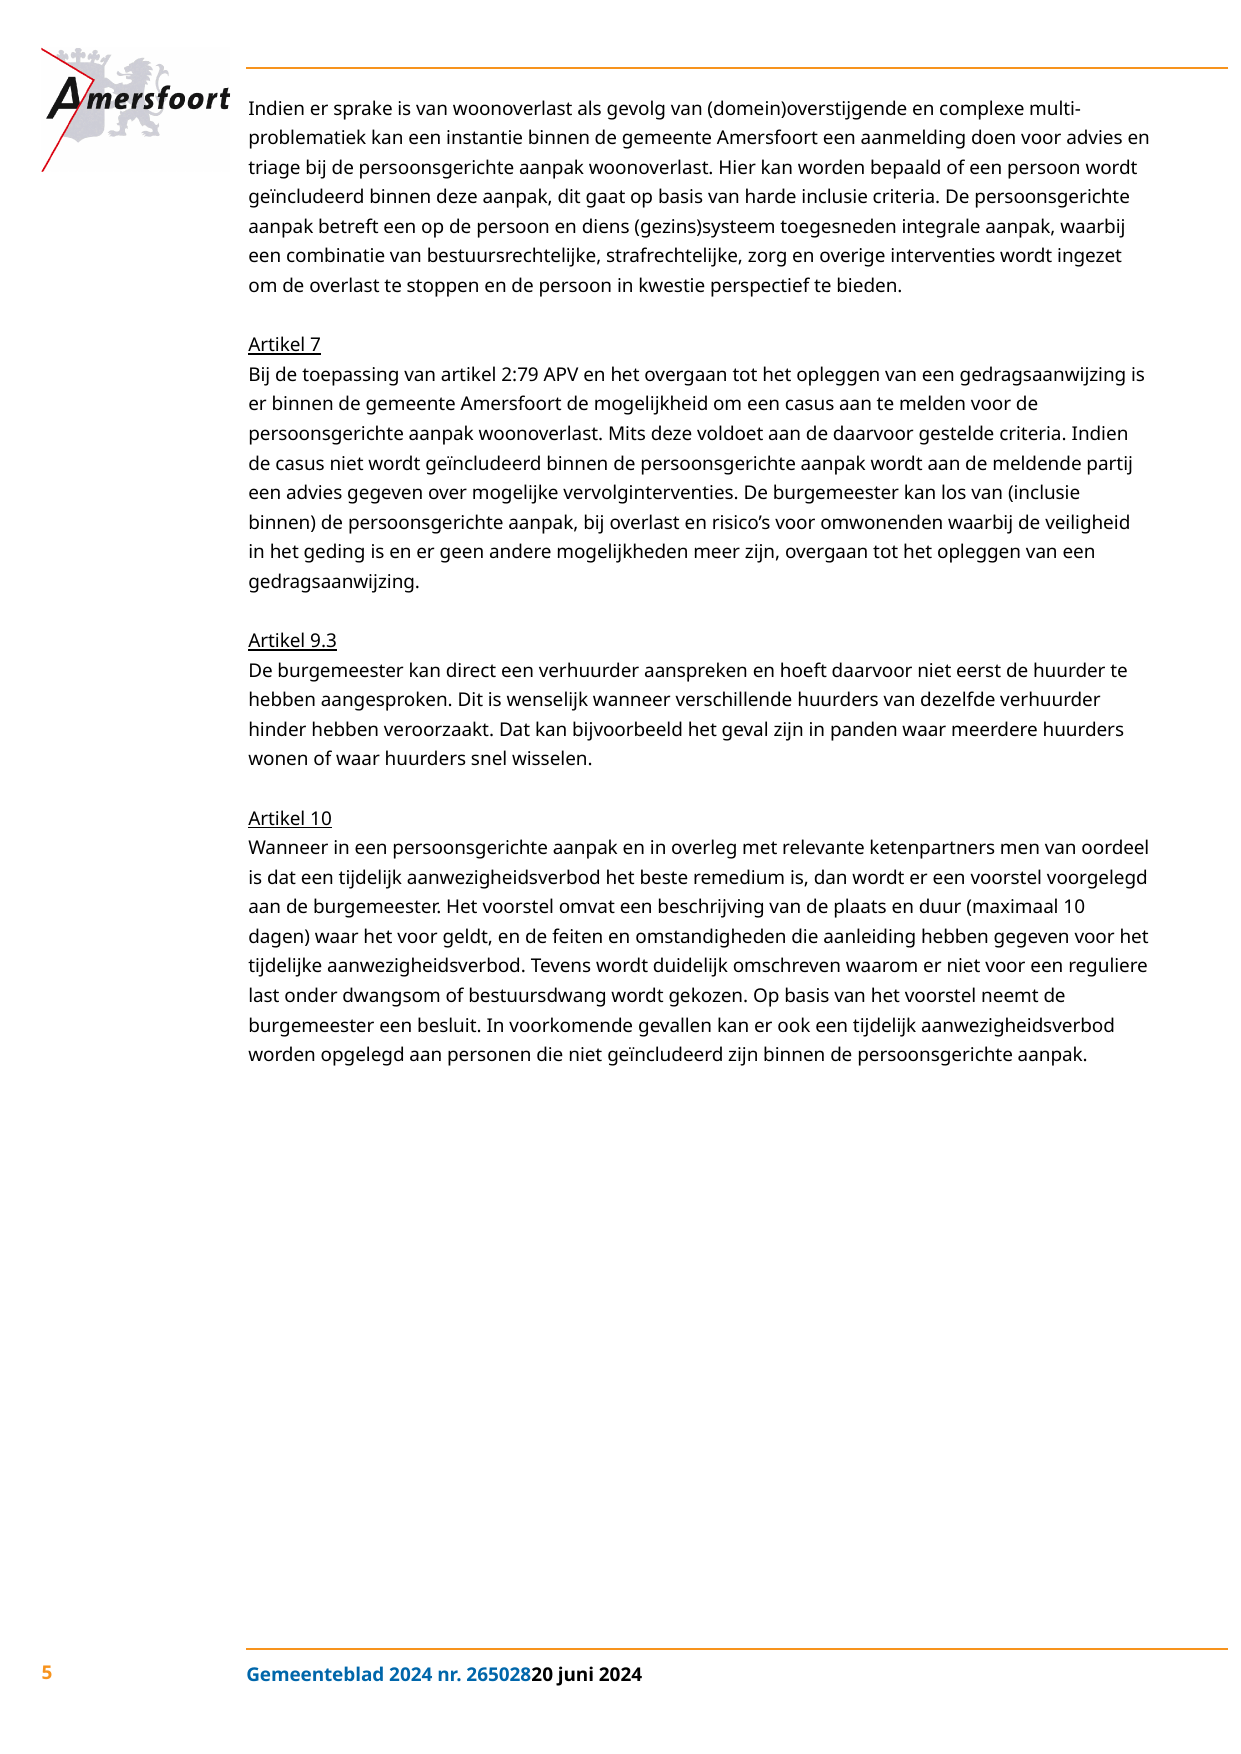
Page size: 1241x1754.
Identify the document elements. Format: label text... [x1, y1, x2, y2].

text Wanneer in een persoonsgerichte aanpak en in overleg met relevante ketenpartners men van oordeel is dat een tijdelijk aanwezigheidsverbod het beste remedium is, dan wordt er een voorstel voorgelegd aan de burgemeester. Het voorstel omvat een beschrijving van de plaats en duur (maximaal 10 dagen) waar het voor geldt, en de feiten en omstandigheden die aanleiding hebben gegeven voor het tijdelijke aanwezigheidsverbod. Tevens wordt duidelijk omschreven waarom er niet voor een reguliere last onder dwangsom of bestuursdwang wordt gekozen. Op basis van het voorstel neemt de burgemeester een besluit. In voorkomende gevallen kan er ook een tijdelijk aanwezigheidsverbod worden opgelegd aan personen die niet geïncludeerd zijn binnen de persoonsgerichte aanpak. [248, 834, 1152, 1067]
text Artikel 7 [248, 331, 1152, 357]
text Indien er sprake is van woonoverlast als gevolg van (domein)overstijgende en complexe multi-problematiek kan een instantie binnen de gemeente Amersfoort een aanmelding doen voor advies en triage bij de persoonsgerichte aanpak woonoverlast. Hier kan worden bepaald of een persoon wordt geïncludeerd binnen deze aanpak, dit gaat op basis van harde inclusie criteria. De persoonsgerichte aanpak betreft een op de persoon en diens (gezins)systeem toegesneden integrale aanpak, waarbij een combinatie van bestuursrechtelijke, strafrechtelijke, zorg en overige interventies wordt ingezet om de overlast te stoppen en de persoon in kwestie perspectief te bieden. [248, 95, 1152, 298]
text Artikel 9.3 [248, 627, 1152, 653]
text Artikel 10 [248, 805, 1152, 831]
text De burgemeester kan direct een verhuurder aanspreken en hoeft daarvoor niet eerst de huurder te hebben aangesproken. Dit is wenselijk wanneer verschillende huurders van dezelfde verhuurder hinder hebben veroorzaakt. Dat kan bijvoorbeeld het geval zijn in panden waar meerdere huurders wonen of waar huurders snel wisselen. [248, 657, 1152, 771]
text Bij de toepassing van artikel 2:79 APV en het overgaan tot het opleggen van een gedragsaanwijzing is er binnen de gemeente Amersfoort de mogelijkheid om een casus aan te melden voor de persoonsgerichte aanpak woonoverlast. Mits deze voldoet aan de daarvoor gestelde criteria. Indien de casus niet wordt geïncludeerd binnen de persoonsgerichte aanpak wordt aan de meldende partij een advies gegeven over mogelijke vervolginterventies. De burgemeester kan los van (inclusie binnen) de persoonsgerichte aanpak, bij overlast en risico’s voor omwonenden waarbij de veiligheid in het geding is en er geen andere mogelijkheden meer zijn, overgaan tot het opleggen van een gedragsaanwijzing. [248, 361, 1152, 594]
picture [41, 47, 231, 172]
